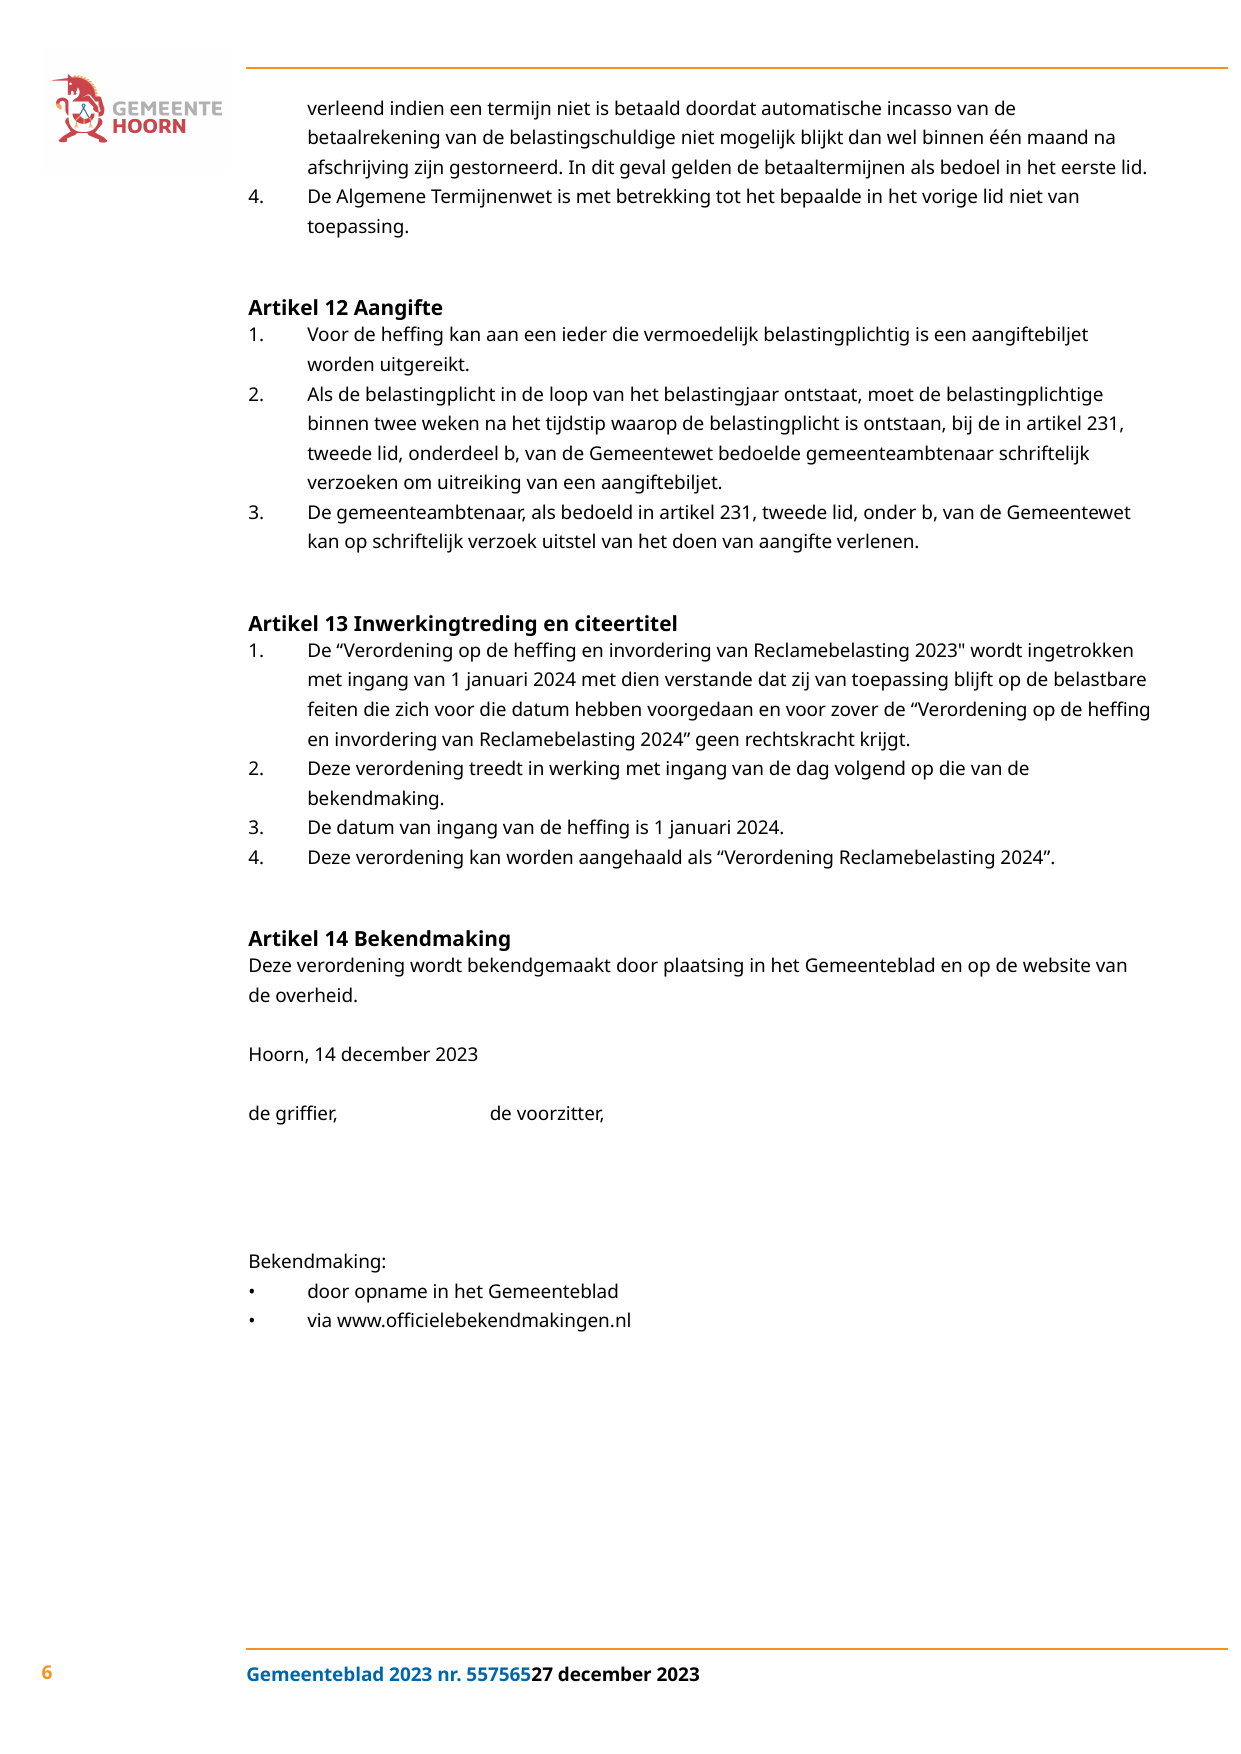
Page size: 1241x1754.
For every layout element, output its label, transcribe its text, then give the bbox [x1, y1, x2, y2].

text Artikel 13 Inwerkingtreding en citeertitel [248, 609, 1152, 637]
list De “Verordening op de heffing en invordering van Reclamebelasting 2023" wordt ingetrokken met ingang van 1 januari 2024 met dien verstande dat zij van toepassing blijft op de belastbare feiten die zich voor die datum hebben voorgedaan en voor zover de “Verordening op de heffing en invordering van Reclamebelasting 2024” geen rechtskracht krijgt. [248, 637, 1152, 752]
text Artikel 12 Aangifte [248, 293, 1152, 322]
list De datum van ingang van de heffing is 1 januari 2024. [248, 814, 1152, 840]
list Deze verordening treedt in werking met ingang van de dag volgend op die van de bekendmaking. [248, 755, 1152, 811]
text Bekendmaking: [248, 1248, 1152, 1274]
list De gemeenteambtenaar, als bedoeld in artikel 231, tweede lid, onder b, van de Gemeentewet kan op schriftelijk verzoek uitstel van het doen van aangifte verlenen. [248, 499, 1152, 554]
list door opname in het Gemeenteblad [248, 1278, 1152, 1304]
list Als de belastingplicht in de loop van het belastingjaar ontstaat, moet de belastingplichtige binnen twee weken na het tijdstip waarop de belastingplicht is ontstaan, bij de in artikel 231, tweede lid, onderdeel b, van de Gemeentewet bedoelde gemeenteambtenaar schriftelijk verzoeken om uitreiking van een aangiftebiljet. [248, 381, 1152, 495]
list Voor de heffing kan aan een ieder die vermoedelijk belastingplichtig is een aangiftebiljet worden uitgereikt. [248, 322, 1152, 377]
list via www.officielebekendmakingen.nl [248, 1308, 1152, 1333]
text Hoorn, 14 december 2023 [248, 1041, 1152, 1067]
picture [41, 47, 231, 172]
list Deze verordening kan worden aangehaald als “Verordening Reclamebelasting 2024”. [248, 844, 1152, 870]
list verleend indien een termijn niet is betaald doordat automatische incasso van de betaalrekening van de belastingschuldige niet mogelijk blijkt dan wel binnen één maand na afschrijving zijn gestorneerd. In dit geval gelden de betaaltermijnen als bedoel in het eerste lid. [248, 95, 1152, 180]
text de griffier, de voorzitter, [248, 1101, 1152, 1126]
text Deze verordening wordt bekendgemaakt door plaatsing in het Gemeenteblad en op de website van de overheid. [248, 953, 1152, 1008]
text Artikel 14 Bekendmaking [248, 924, 1152, 953]
list De Algemene Termijnenwet is met betrekking tot het bepaalde in het vorige lid niet van toepassing. [248, 183, 1152, 239]
